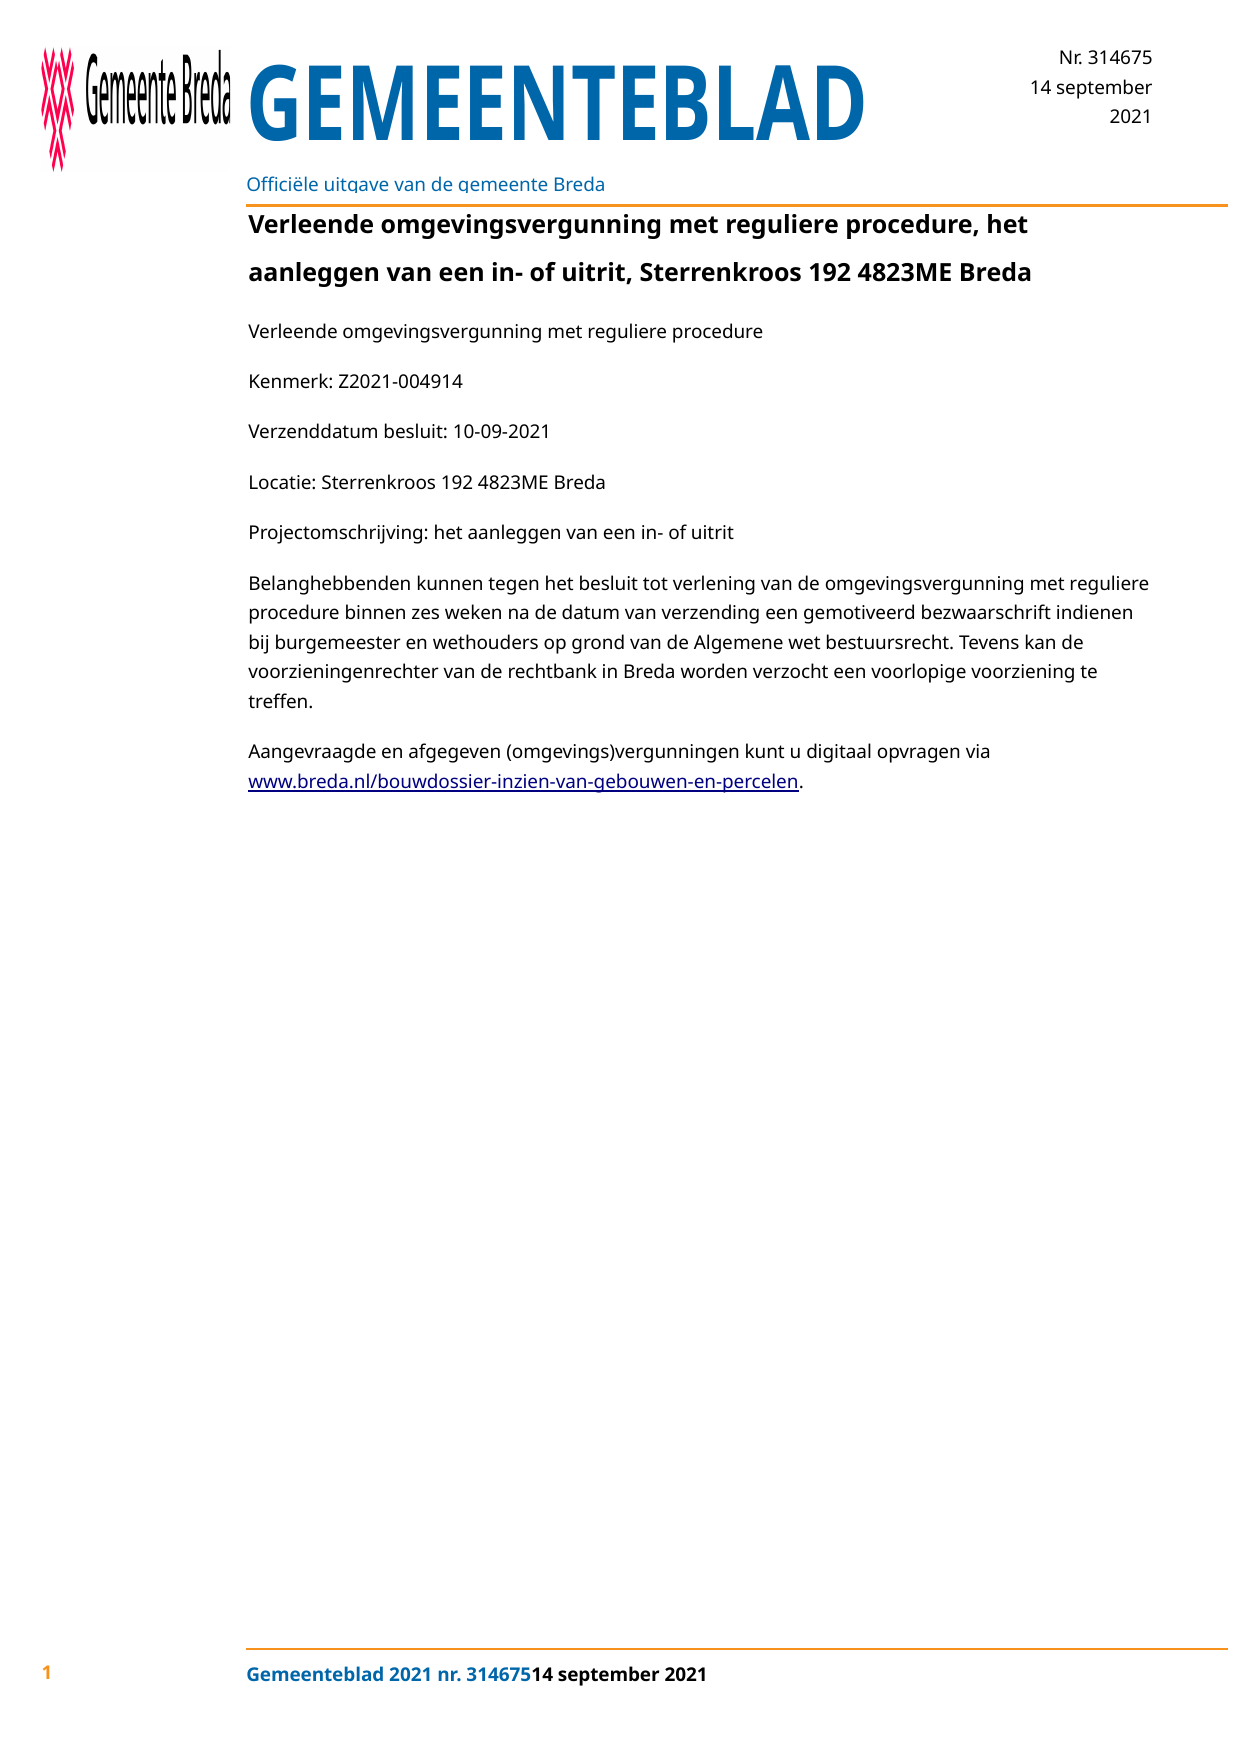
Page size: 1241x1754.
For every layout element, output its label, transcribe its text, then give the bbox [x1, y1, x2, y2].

text Projectomschrijving: het aanleggen van een in- of uitrit [248, 519, 1152, 545]
text Locatie: Sterrenkroos 192 4823ME Breda [248, 469, 1152, 495]
text Belanghebbenden kunnen tegen het besluit tot verlening van de omgevingsvergunning met reguliere procedure binnen zes weken na de datum van verzending een gemotiveerd bezwaarschrift indienen bij burgemeester en wethouders op grond van de Algemene wet bestuursrecht. Tevens kan de voorzieningenrechter van de rechtbank in Breda worden verzocht een voorlopige voorziening te treffen. [248, 570, 1152, 714]
text Verleende omgevingsvergunning met reguliere procedure, het aanleggen van een in- of uitrit, Sterrenkroos 192 4823ME Breda [248, 207, 1152, 288]
text Verzenddatum besluit: 10-09-2021 [248, 419, 1152, 444]
text Kenmerk: Z2021-004914 [248, 368, 1152, 394]
text Verleende omgevingsvergunning met reguliere procedure [248, 318, 1152, 344]
text Aangevraagde en afgegeven (omgevings)vergunningen kunt u digitaal opvragen via www.breda.nl/bouwdossier-inzien-van-gebouwen-en-percelen. [248, 739, 1152, 794]
picture [41, 47, 231, 172]
